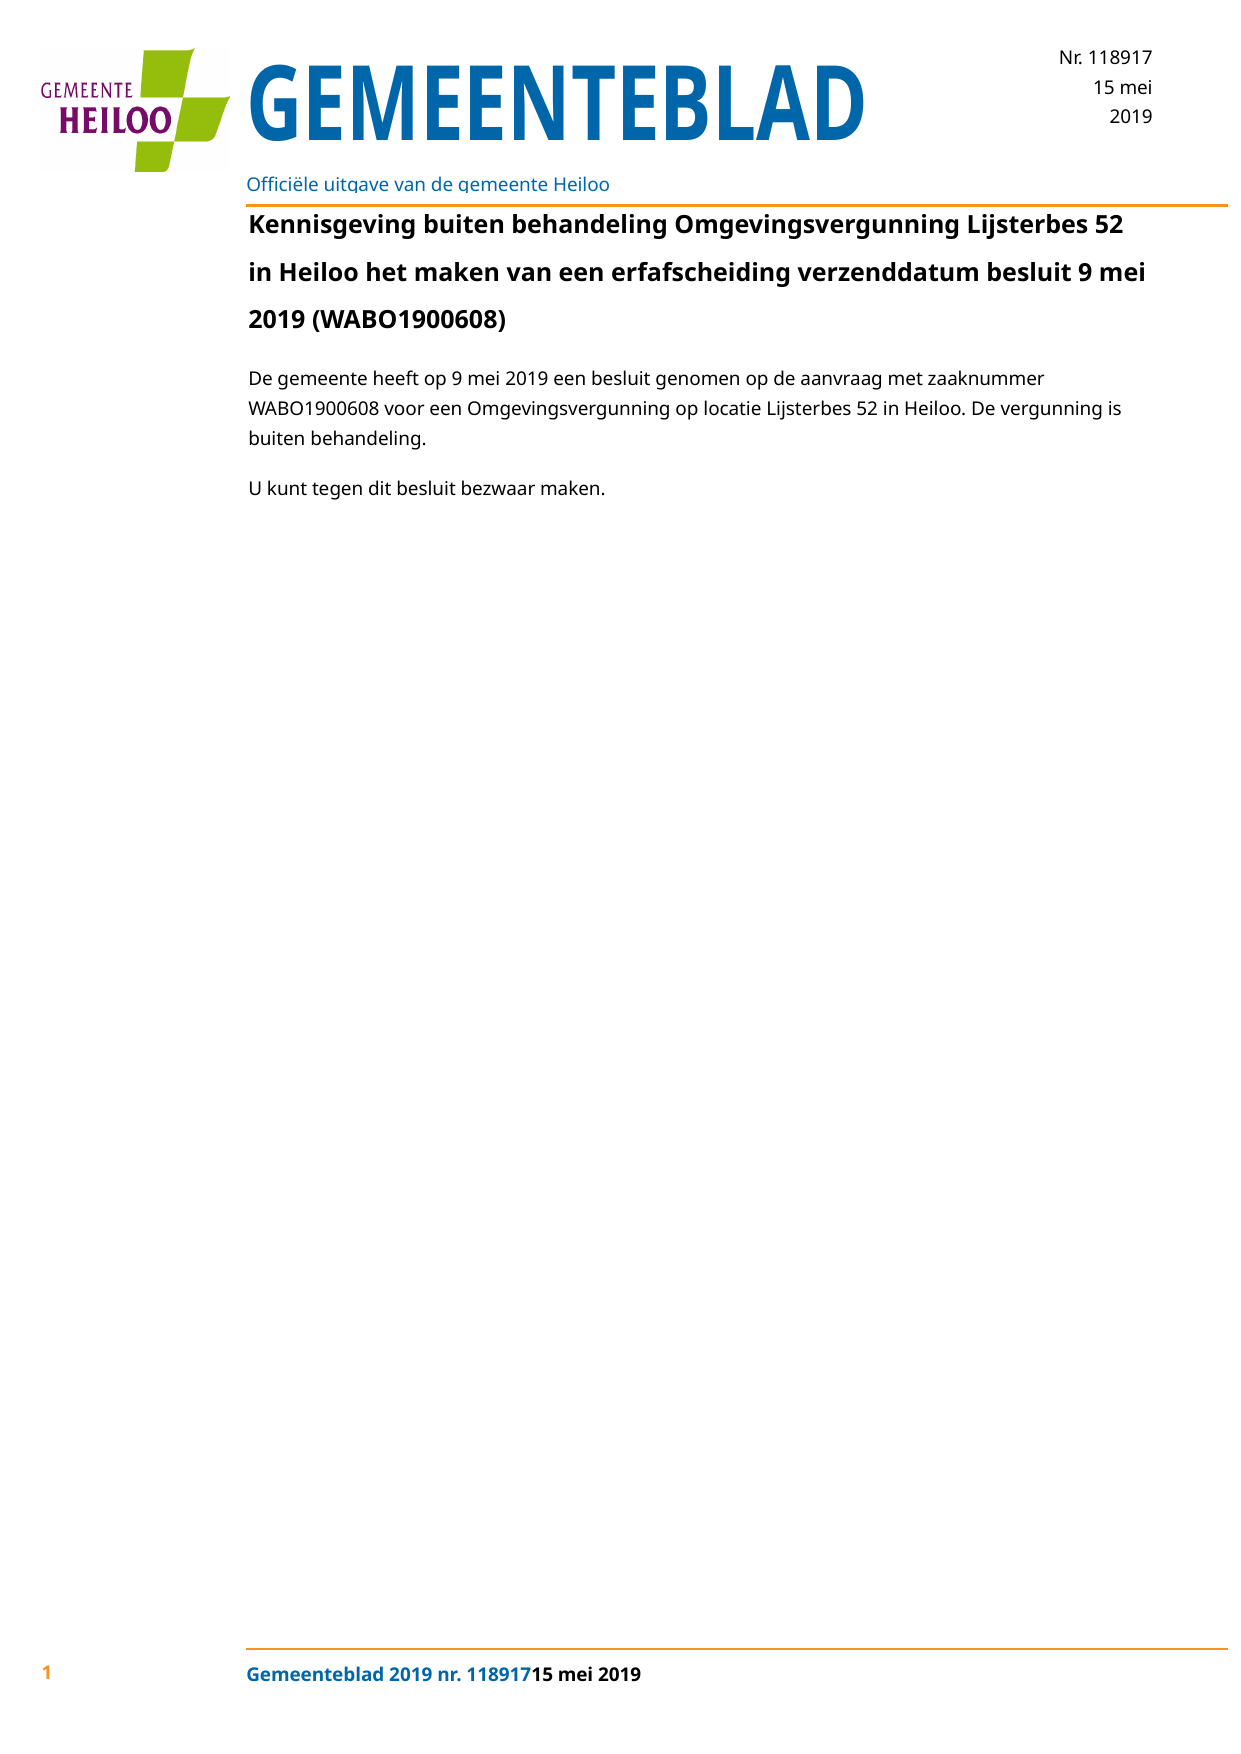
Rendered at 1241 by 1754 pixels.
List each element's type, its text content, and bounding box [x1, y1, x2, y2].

picture [41, 47, 231, 172]
text De gemeente heeft op 9 mei 2019 een besluit genomen op de aanvraag met zaaknummer WABO1900608 voor een Omgevingsvergunning op locatie Lijsterbes 52 in Heiloo. De vergunning is buiten behandeling. [248, 366, 1152, 450]
text Kennisgeving buiten behandeling Omgevingsvergunning Lijsterbes 52 in Heiloo het maken van een erfafscheiding verzenddatum besluit 9 mei 2019 (WABO1900608) [248, 207, 1152, 336]
text U kunt tegen dit besluit bezwaar maken. [248, 475, 1152, 501]
